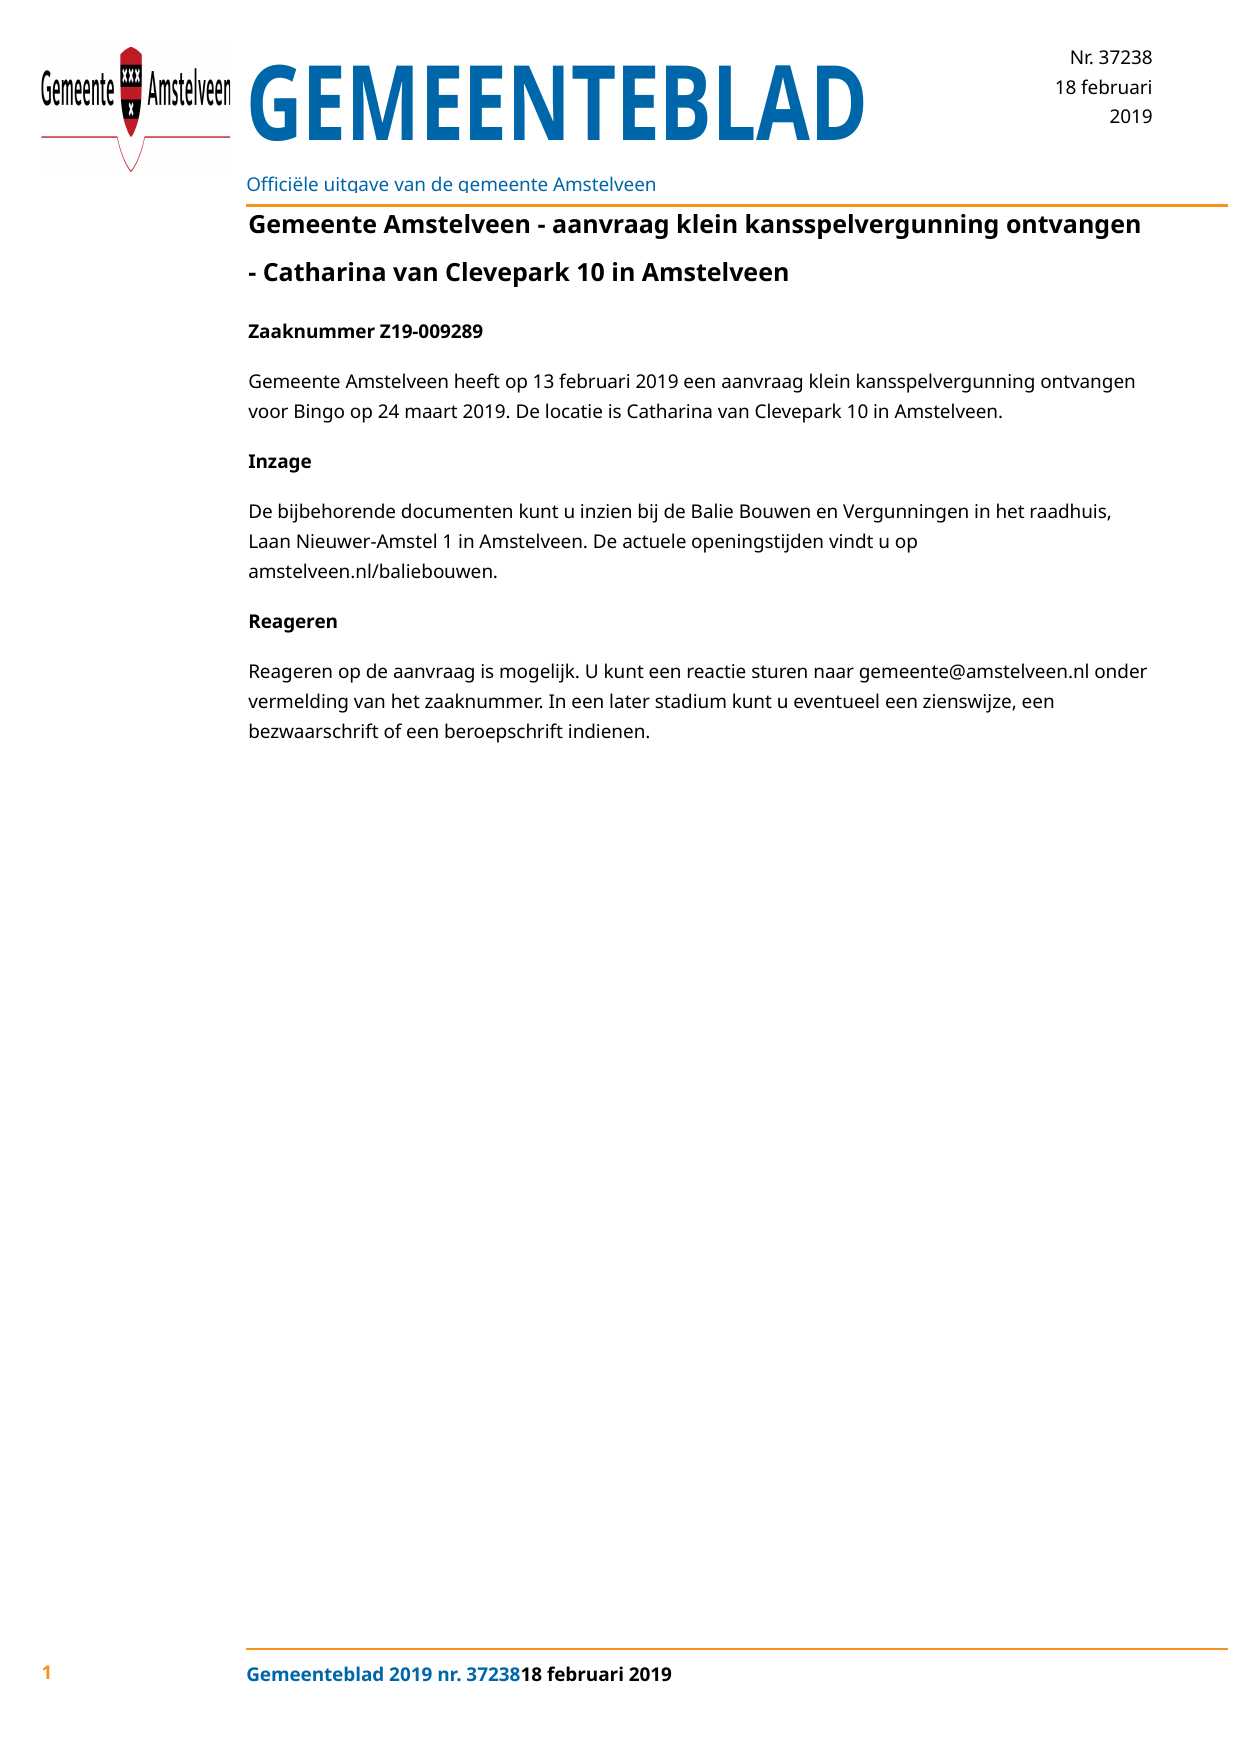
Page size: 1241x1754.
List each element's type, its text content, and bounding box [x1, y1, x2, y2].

text De bijbehorende documenten kunt u inzien bij de Balie Bouwen en Vergunningen in het raadhuis, Laan Nieuwer-Amstel 1 in Amstelveen. De actuele openingstijden vindt u op amstelveen.nl/baliebouwen. [248, 499, 1152, 584]
text Reageren [248, 608, 1152, 634]
text Inzage [248, 448, 1152, 474]
picture [41, 47, 231, 172]
text Gemeente Amstelveen - aanvraag klein kansspelvergunning ontvangen - Catharina van Clevepark 10 in Amstelveen [248, 207, 1152, 288]
text Reageren op de aanvraag is mogelijk. U kunt een reactie sturen naar gemeente@amstelveen.nl onder vermelding van het zaaknummer. In een later stadium kunt u eventueel een zienswijze, een bezwaarschrift of een beroepschrift indienen. [248, 659, 1152, 744]
text Gemeente Amstelveen heeft op 13 februari 2019 een aanvraag klein kansspelvergunning ontvangen voor Bingo op 24 maart 2019. De locatie is Catharina van Clevepark 10 in Amstelveen. [248, 368, 1152, 424]
text Zaaknummer Z19-009289 [248, 318, 1152, 344]
